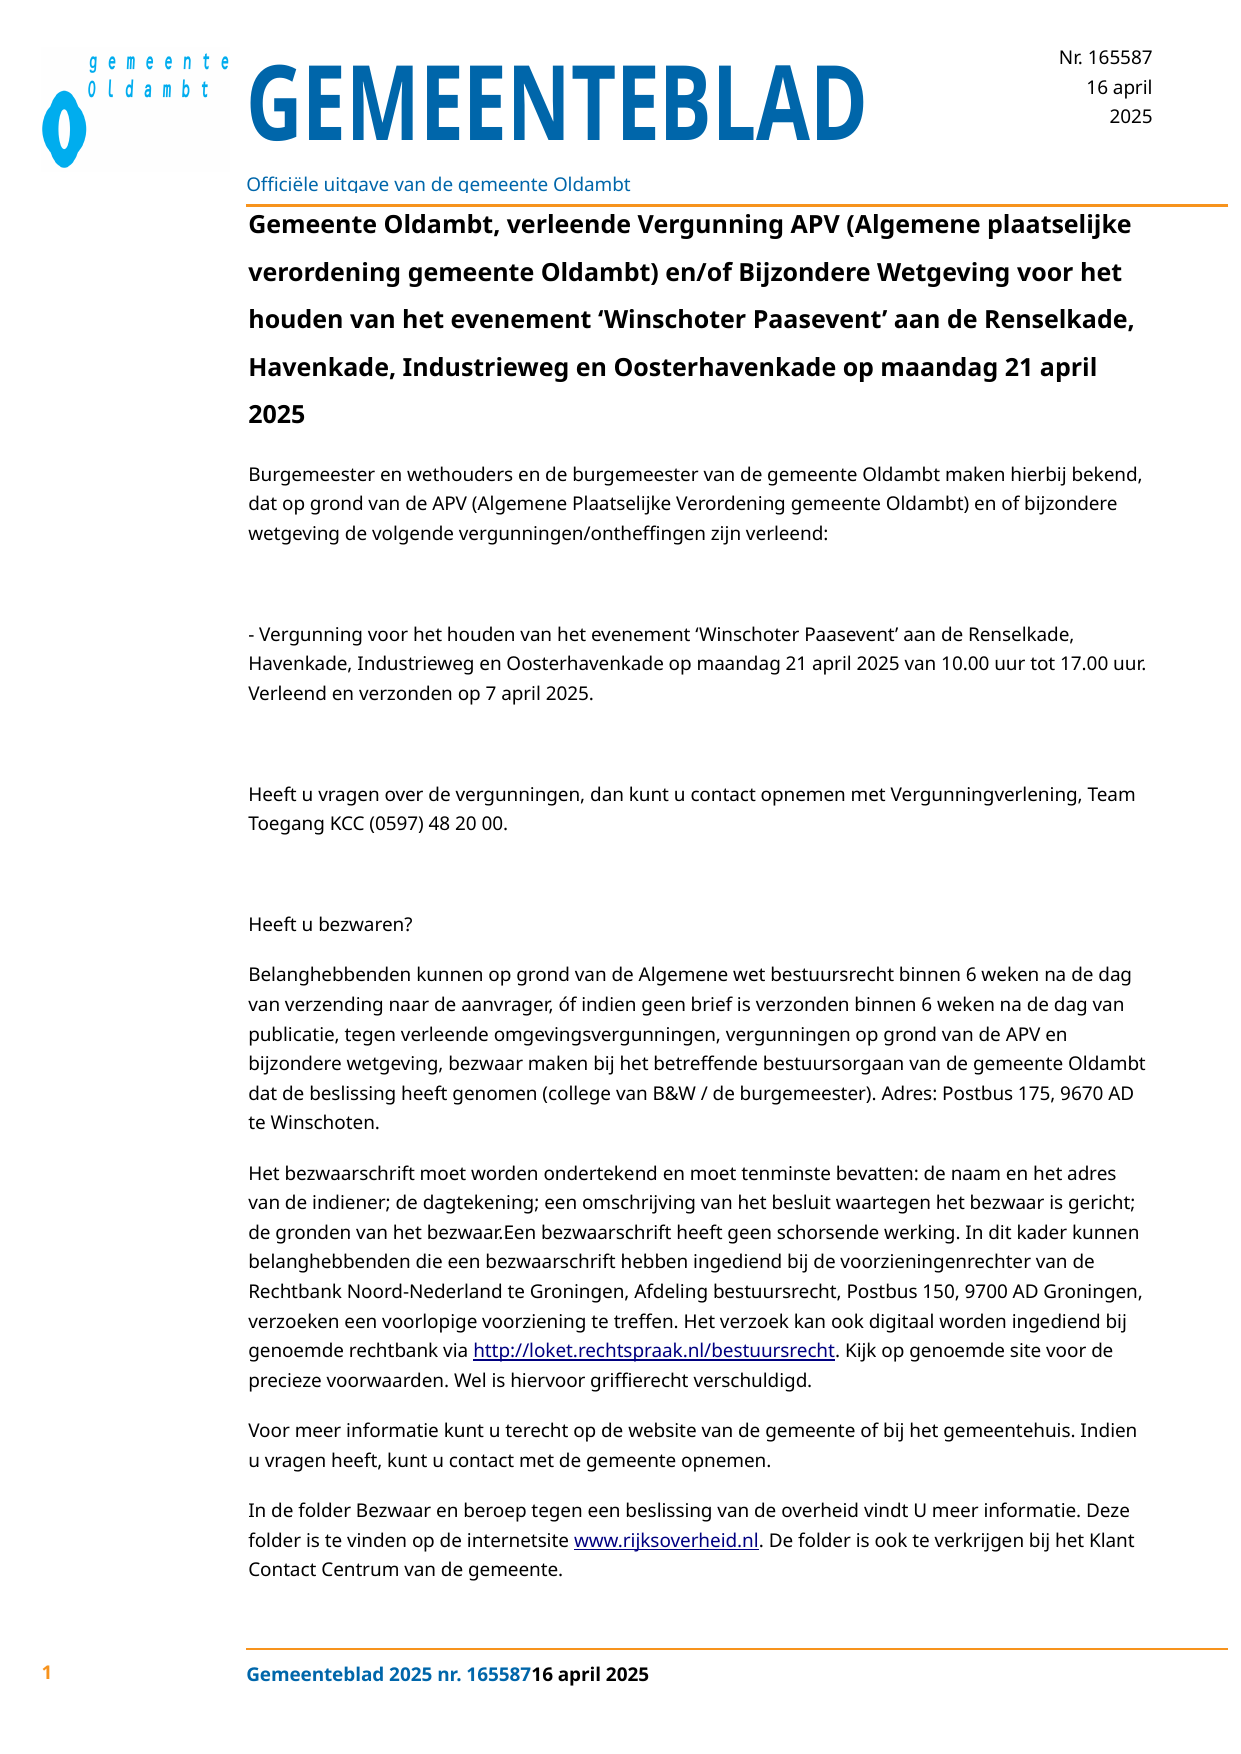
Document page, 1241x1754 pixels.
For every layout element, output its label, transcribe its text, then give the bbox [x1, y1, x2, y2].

text Gemeente Oldambt, verleende Vergunning APV (Algemene plaatselijke verordening gemeente Oldambt) en/of Bijzondere Wetgeving voor het houden van het evenement ‘Winschoter Paasevent’ aan de Renselkade, Havenkade, Industrieweg en Oosterhavenkade op maandag 21 april 2025 [248, 207, 1152, 431]
text Voor meer informatie kunt u terecht op de website van de gemeente of bij het gemeentehuis. Indien u vragen heeft, kunt u contact met de gemeente opnemen. [248, 1417, 1152, 1473]
text Burgemeester en wethouders en de burgemeester van de gemeente Oldambt maken hierbij bekend, dat op grond van de APV (Algemene Plaatselijke Verordening gemeente Oldambt) en of bijzondere wetgeving de volgende vergunningen/ontheffingen zijn verleend: [248, 461, 1152, 546]
text Heeft u vragen over de vergunningen, dan kunt u contact opnemen met Vergunningverlening, Team Toegang KCC (0597) 48 20 00. [248, 781, 1152, 836]
text Heeft u bezwaren? [248, 911, 1152, 937]
picture [41, 47, 231, 172]
text In de folder Bezwaar en beroep tegen een beslissing van de overheid vindt U meer informatie. Deze folder is te vinden op de internetsite www.rijksoverheid.nl. De folder is ook te verkrijgen bij het Klant Contact Centrum van de gemeente. [248, 1497, 1152, 1582]
text Het bezwaarschrift moet worden ondertekend en moet tenminste bevatten: de naam en het adres van de indiener; de dagtekening; een omschrijving van het besluit waartegen het bezwaar is gericht; de gronden van het bezwaar.Een bezwaarschrift heeft geen schorsende werking. In dit kader kunnen belanghebbenden die een bezwaarschrift hebben ingediend bij de voorzieningenrechter van de Rechtbank Noord-Nederland te Groningen, Afdeling bestuursrecht, Postbus 150, 9700 AD Groningen, verzoeken een voorlopige voorziening te treffen. Het verzoek kan ook digitaal worden ingediend bij genoemde rechtbank via http://loket.rechtspraak.nl/bestuursrecht. Kijk op genoemde site voor de precieze voorwaarden. Wel is hiervoor griffierecht verschuldigd. [248, 1160, 1152, 1393]
text Belanghebbenden kunnen op grond van de Algemene wet bestuursrecht binnen 6 weken na de dag van verzending naar de aanvrager, óf indien geen brief is verzonden binnen 6 weken na de dag van publicatie, tegen verleende omgevingsvergunningen, vergunningen op grond van de APV en bijzondere wetgeving, bezwaar maken bij het betreffende bestuursorgaan van de gemeente Oldambt dat de beslissing heeft genomen (college van B&W / de burgemeester). Adres: Postbus 175, 9670 AD te Winschoten. [248, 962, 1152, 1135]
text - Vergunning voor het houden van het evenement ‘Winschoter Paasevent’ aan de Renselkade, Havenkade, Industrieweg en Oosterhavenkade op maandag 21 april 2025 van 10.00 uur tot 17.00 uur. Verleend en verzonden op 7 april 2025. [248, 621, 1152, 706]
